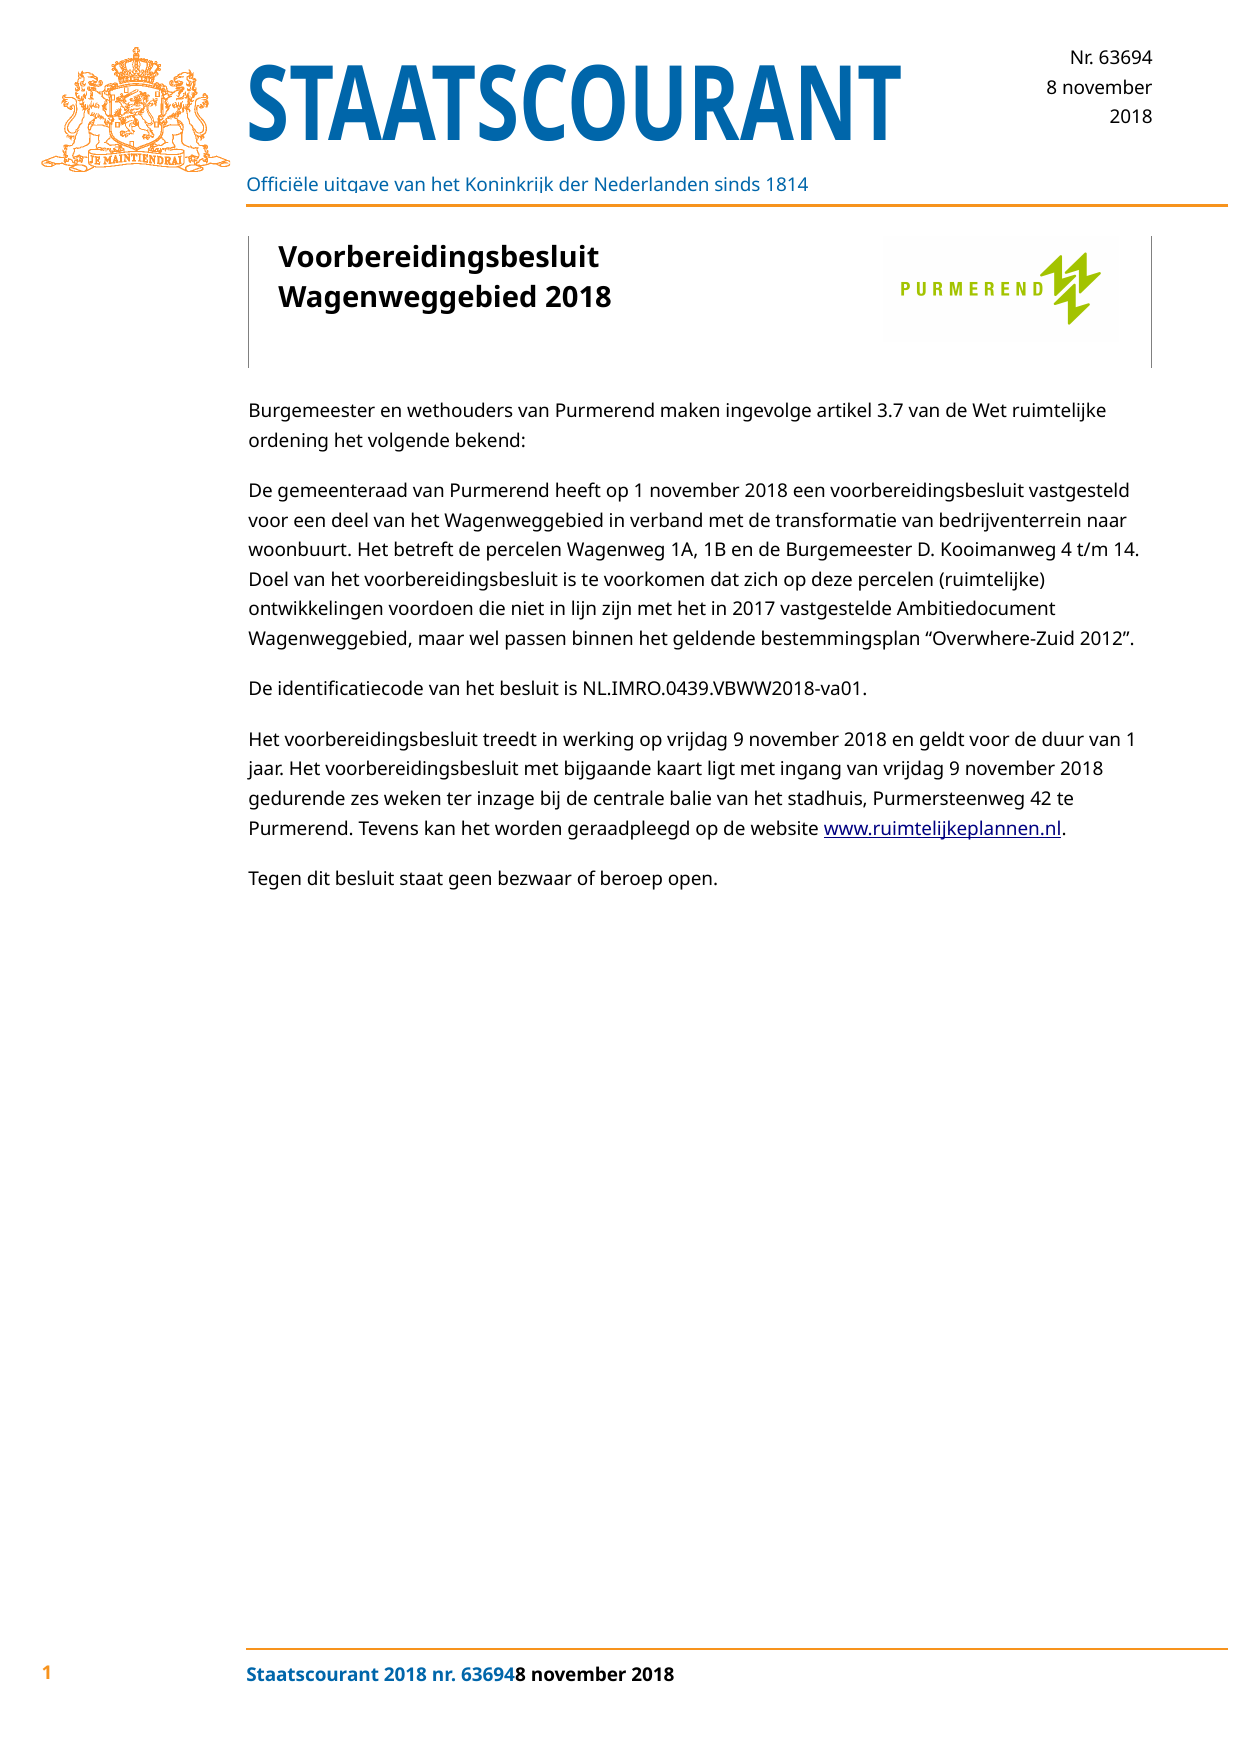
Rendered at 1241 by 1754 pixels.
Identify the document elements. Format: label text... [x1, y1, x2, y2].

text Het voorbereidingsbesluit treedt in werking op vrijdag 9 november 2018 en geldt voor de duur van 1 jaar. Het voorbereidingsbesluit met bijgaande kaart ligt met ingang van vrijdag 9 november 2018 gedurende zes weken ter inzage bij de centrale balie van het stadhuis, Purmersteenweg 42 te Purmerend. Tevens kan het worden geraadpleegd op de website www.ruimtelijkeplannen.nl. [248, 726, 1152, 840]
text Tegen dit besluit staat geen bezwaar of beroep open. [248, 865, 1152, 891]
picture [882, 236, 1119, 342]
text De identificatiecode van het besluit is NL.IMRO.0439.VBWW2018-va01. [248, 676, 1152, 701]
text Burgemeester en wethouders van Purmerend maken ingevolge artikel 3.7 van de Wet ruimtelijke ordening het volgende bekend: [248, 397, 1152, 452]
picture [41, 47, 231, 172]
table_header Voorbereidingsbesluit Wagenweggebied 2018 [249, 236, 850, 368]
table_header [850, 236, 1151, 368]
text De gemeenteraad van Purmerend heeft op 1 november 2018 een voorbereidingsbesluit vastgesteld voor een deel van het Wagenweggebied in verband met de transformatie van bedrijventerrein naar woonbuurt. Het betreft de percelen Wagenweg 1A, 1B en de Burgemeester D. Kooimanweg 4 t/m 14. Doel van het voorbereidingsbesluit is te voorkomen dat zich op deze percelen (ruimtelijke) ontwikkelingen voordoen die niet in lijn zijn met het in 2017 vastgestelde Ambitiedocument Wagenweggebied, maar wel passen binnen het geldende bestemmingsplan “Overwhere-Zuid 2012”. [248, 477, 1152, 651]
